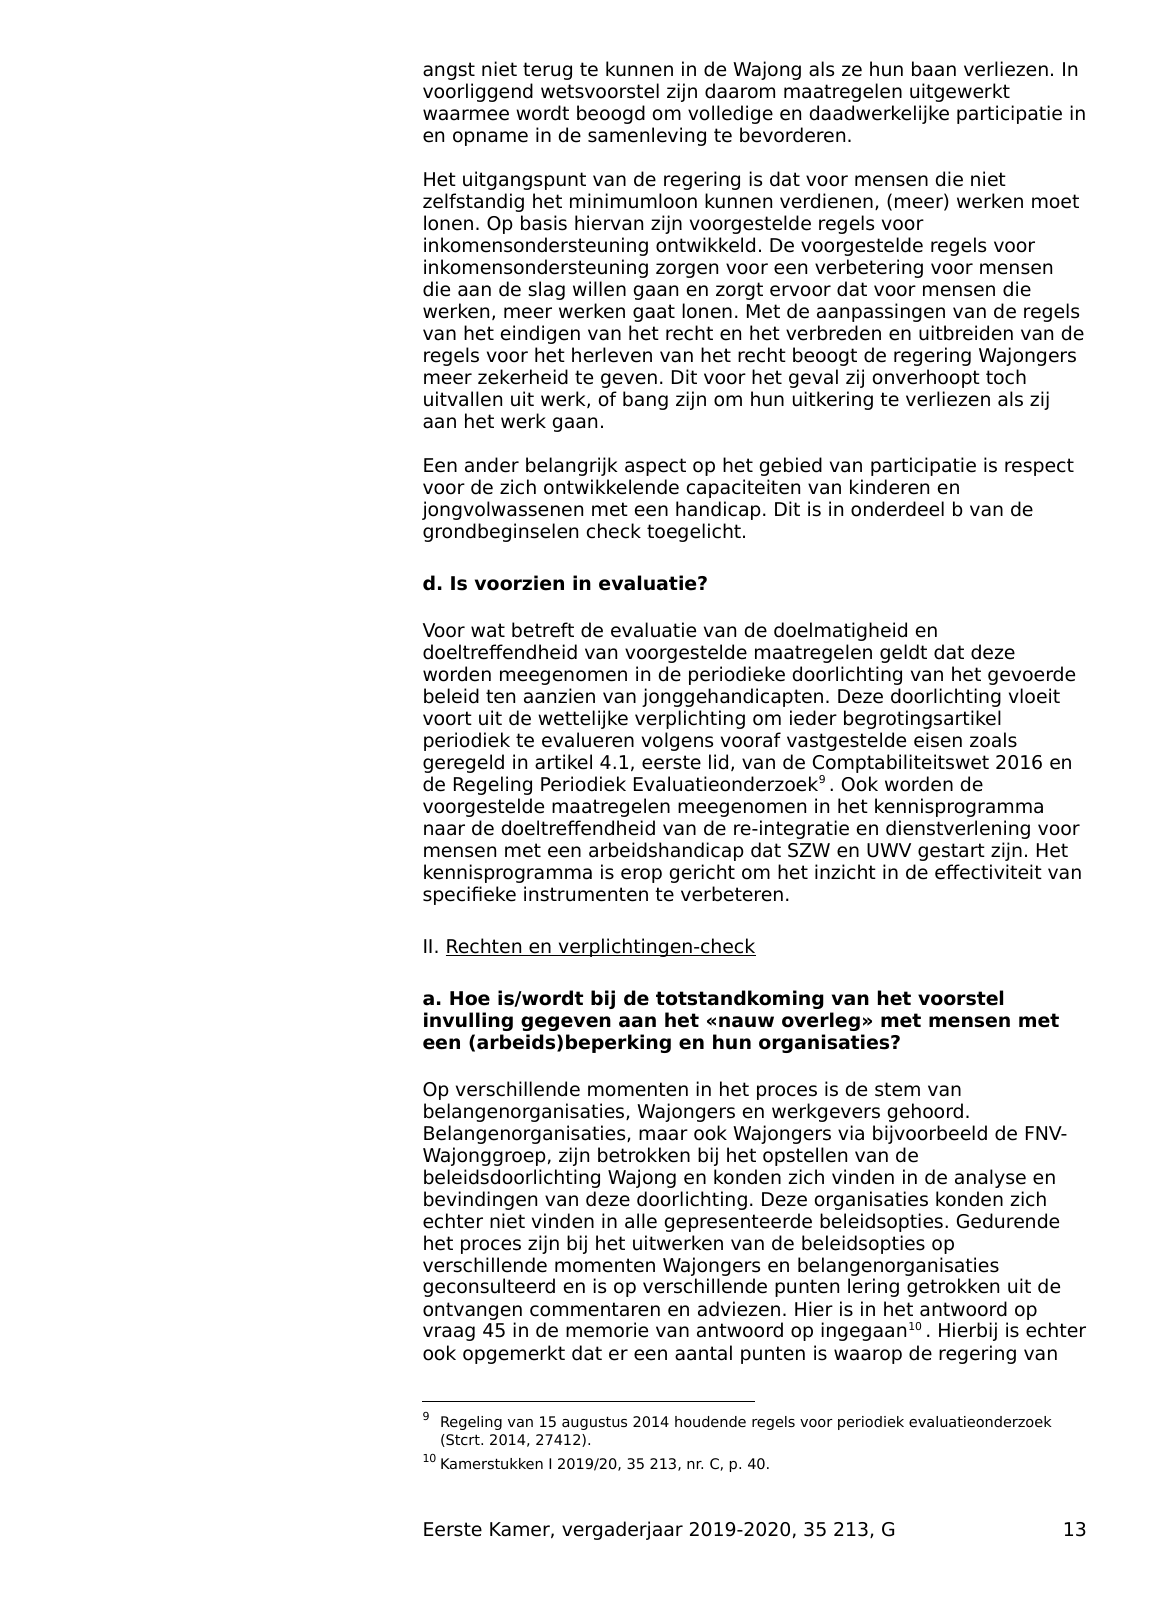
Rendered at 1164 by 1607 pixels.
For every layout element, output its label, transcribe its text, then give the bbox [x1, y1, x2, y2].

text Kamerstukken I 2019/20, 35 213, nr. C, p. 40. [422, 1452, 1087, 1474]
text Op verschillende momenten in het proces is de stem van belangenorganisaties, Wajongers en werkgevers gehoord. Belangenorganisaties, maar ook Wajongers via bijvoorbeeld de FNV-Wajonggroep, zijn betrokken bij het opstellen van de beleidsdoorlichting Wajong en konden zich vinden in de analyse en bevindingen van deze doorlichting. Deze organisaties konden zich echter niet vinden in alle gepresenteerde beleidsopties. Gedurende het proces zijn bij het uitwerken van de beleidsopties op verschillende momenten Wajongers en belangenorganisaties geconsulteerd en is op verschillende punten lering getrokken uit de ontvangen commentaren en adviezen. Hier is in het antwoord op vraag 45 in de memorie van antwoord op ingegaan. Hierbij is echter ook opgemerkt dat er een aantal punten is waarop de regering van [422, 1079, 1087, 1364]
text Het uitgangspunt van de regering is dat voor mensen die niet zelfstandig het minimumloon kunnen verdienen, (meer) werken moet lonen. Op basis hiervan zijn voorgestelde regels voor inkomensondersteuning ontwikkeld. De voorgestelde regels voor inkomensondersteuning zorgen voor een verbetering voor mensen die aan de slag willen gaan en zorgt ervoor dat voor mensen die werken, meer werken gaat lonen. Met de aanpassingen van de regels van het eindigen van het recht en het verbreden en uitbreiden van de regels voor het herleven van het recht beoogt de regering Wajongers meer zekerheid te geven. Dit voor het geval zij onverhoopt toch uitvallen uit werk, of bang zijn om hun uitkering te verliezen als zij aan het werk gaan. [422, 169, 1087, 433]
subtitle d. Is voorzien in evaluatie? [422, 573, 1087, 595]
text Een ander belangrijk aspect op het gebied van participatie is respect voor de zich ontwikkelende capaciteiten van kinderen en jongvolwassenen met een handicap. Dit is in onderdeel b van de grondbeginselen check toegelicht. [422, 455, 1087, 543]
text Regeling van 15 augustus 2014 houdende regels voor periodiek evaluatieonderzoek (Stcrt. 2014, 27412). [422, 1410, 1087, 1449]
subtitle II. Rechten en verplichtingen-check [422, 936, 1087, 958]
text Voor wat betreft de evaluatie van de doelmatigheid en doeltreffendheid van voorgestelde maatregelen geldt dat deze worden meegenomen in de periodieke doorlichting van het gevoerde beleid ten aanzien van jonggehandicapten. Deze doorlichting vloeit voort uit de wettelijke verplichting om ieder begrotingsartikel periodiek te evalueren volgens vooraf vastgestelde eisen zoals geregeld in artikel 4.1, eerste lid, van de Comptabiliteitswet 2016 en de Regeling Periodiek Evaluatieonderzoek. Ook worden de voorgestelde maatregelen meegenomen in het kennisprogramma naar de doeltreffendheid van de re-integratie en dienstverlening voor mensen met een arbeidshandicap dat SZW en UWV gestart zijn. Het kennisprogramma is erop gericht om het inzicht in de effectiviteit van specifieke instrumenten te verbeteren. [422, 620, 1087, 906]
subtitle a. Hoe is/wordt bij de totstandkoming van het voorstel invulling gegeven aan het «nauw overleg» met mensen met een (arbeids)beperking en hun organisaties? [422, 988, 1087, 1054]
text angst niet terug te kunnen in de Wajong als ze hun baan verliezen. In voorliggend wetsvoorstel zijn daarom maatregelen uitgewerkt waarmee wordt beoogd om volledige en daadwerkelijke participatie in en opname in de samenleving te bevorderen. [422, 59, 1087, 147]
